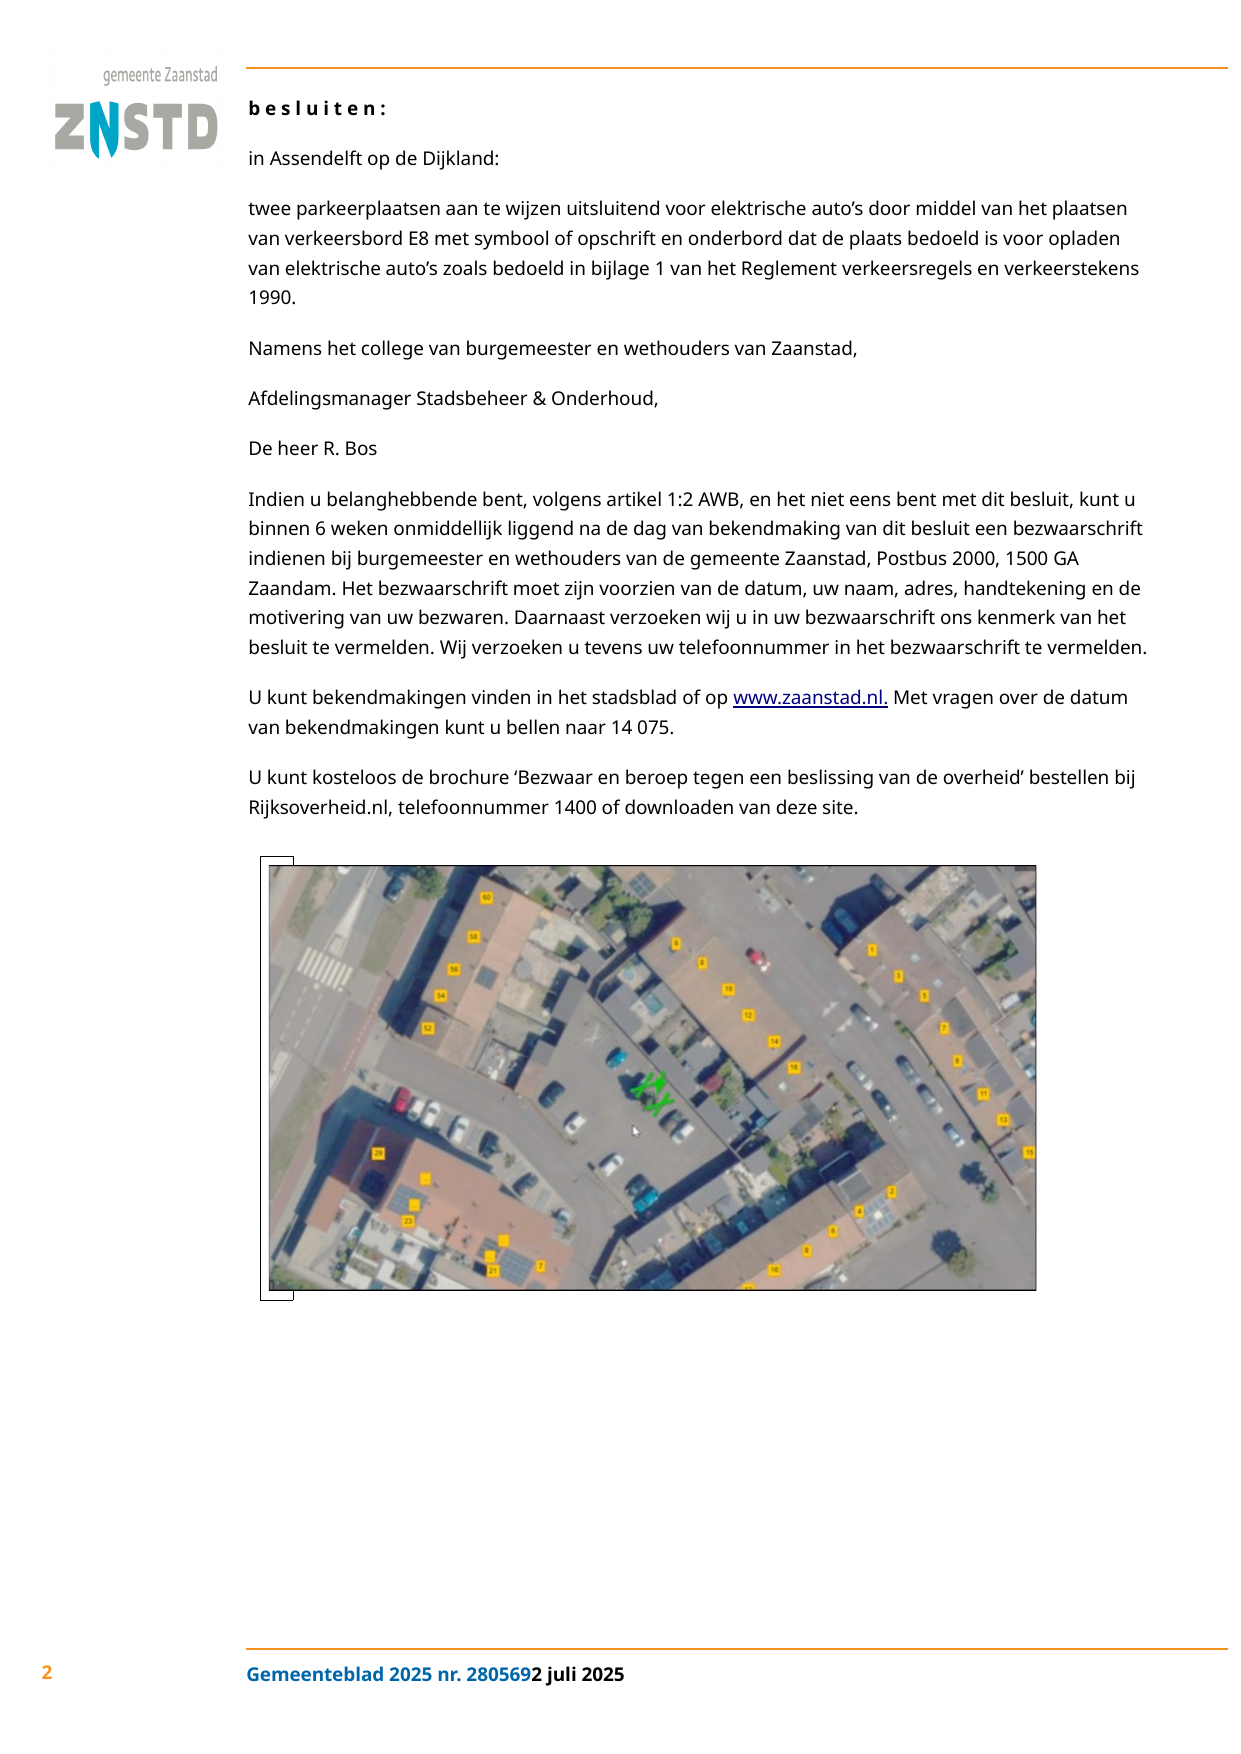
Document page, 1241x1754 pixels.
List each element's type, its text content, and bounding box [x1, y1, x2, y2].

text Indien u belanghebbende bent, volgens artikel 1:2 AWB, en het niet eens bent met dit besluit, kunt u binnen 6 weken onmiddellijk liggend na de dag van bekendmaking van dit besluit een bezwaarschrift indienen bij burgemeester en wethouders van de gemeente Zaanstad, Postbus 2000, 1500 GA Zaandam. Het bezwaarschrift moet zijn voorzien van de datum, uw naam, adres, handtekening en de motivering van uw bezwaren. Daarnaast verzoeken wij u in uw bezwaarschrift ons kenmerk van het besluit te vermelden. Wij verzoeken u tevens uw telefoonnummer in het bezwaarschrift te vermelden. [248, 486, 1152, 660]
text Afdelingsmanager Stadsbeheer & Onderhoud, [248, 385, 1152, 411]
text b e s l u i t e n : [248, 95, 1152, 121]
text Namens het college van burgemeester en wethouders van Zaanstad, [248, 335, 1152, 361]
text U kunt kosteloos de brochure ‘Bezwaar en beroep tegen een beslissing van de overheid’ bestellen bij Rijksoverheid.nl, telefoonnummer 1400 of downloaden van deze site. [248, 764, 1152, 820]
text in Assendelft op de Dijkland: [248, 145, 1152, 171]
text twee parkeerplaatsen aan te wijzen uitsluitend voor elektrische auto’s door middel van het plaatsen van verkeersbord E8 met symbool of opschrift en onderbord dat de plaats bedoeld is voor opladen van elektrische auto’s zoals bedoeld in bijlage 1 van het Reglement verkeersregels en verkeerstekens 1990. [248, 196, 1152, 310]
text U kunt bekendmakingen vinden in het stadsblad of op www.zaanstad.nl. Met vragen over de datum van bekendmakingen kunt u bellen naar 14 075. [248, 684, 1152, 740]
picture [268, 865, 1037, 1291]
picture [41, 47, 231, 172]
text De heer R. Bos [248, 436, 1152, 461]
